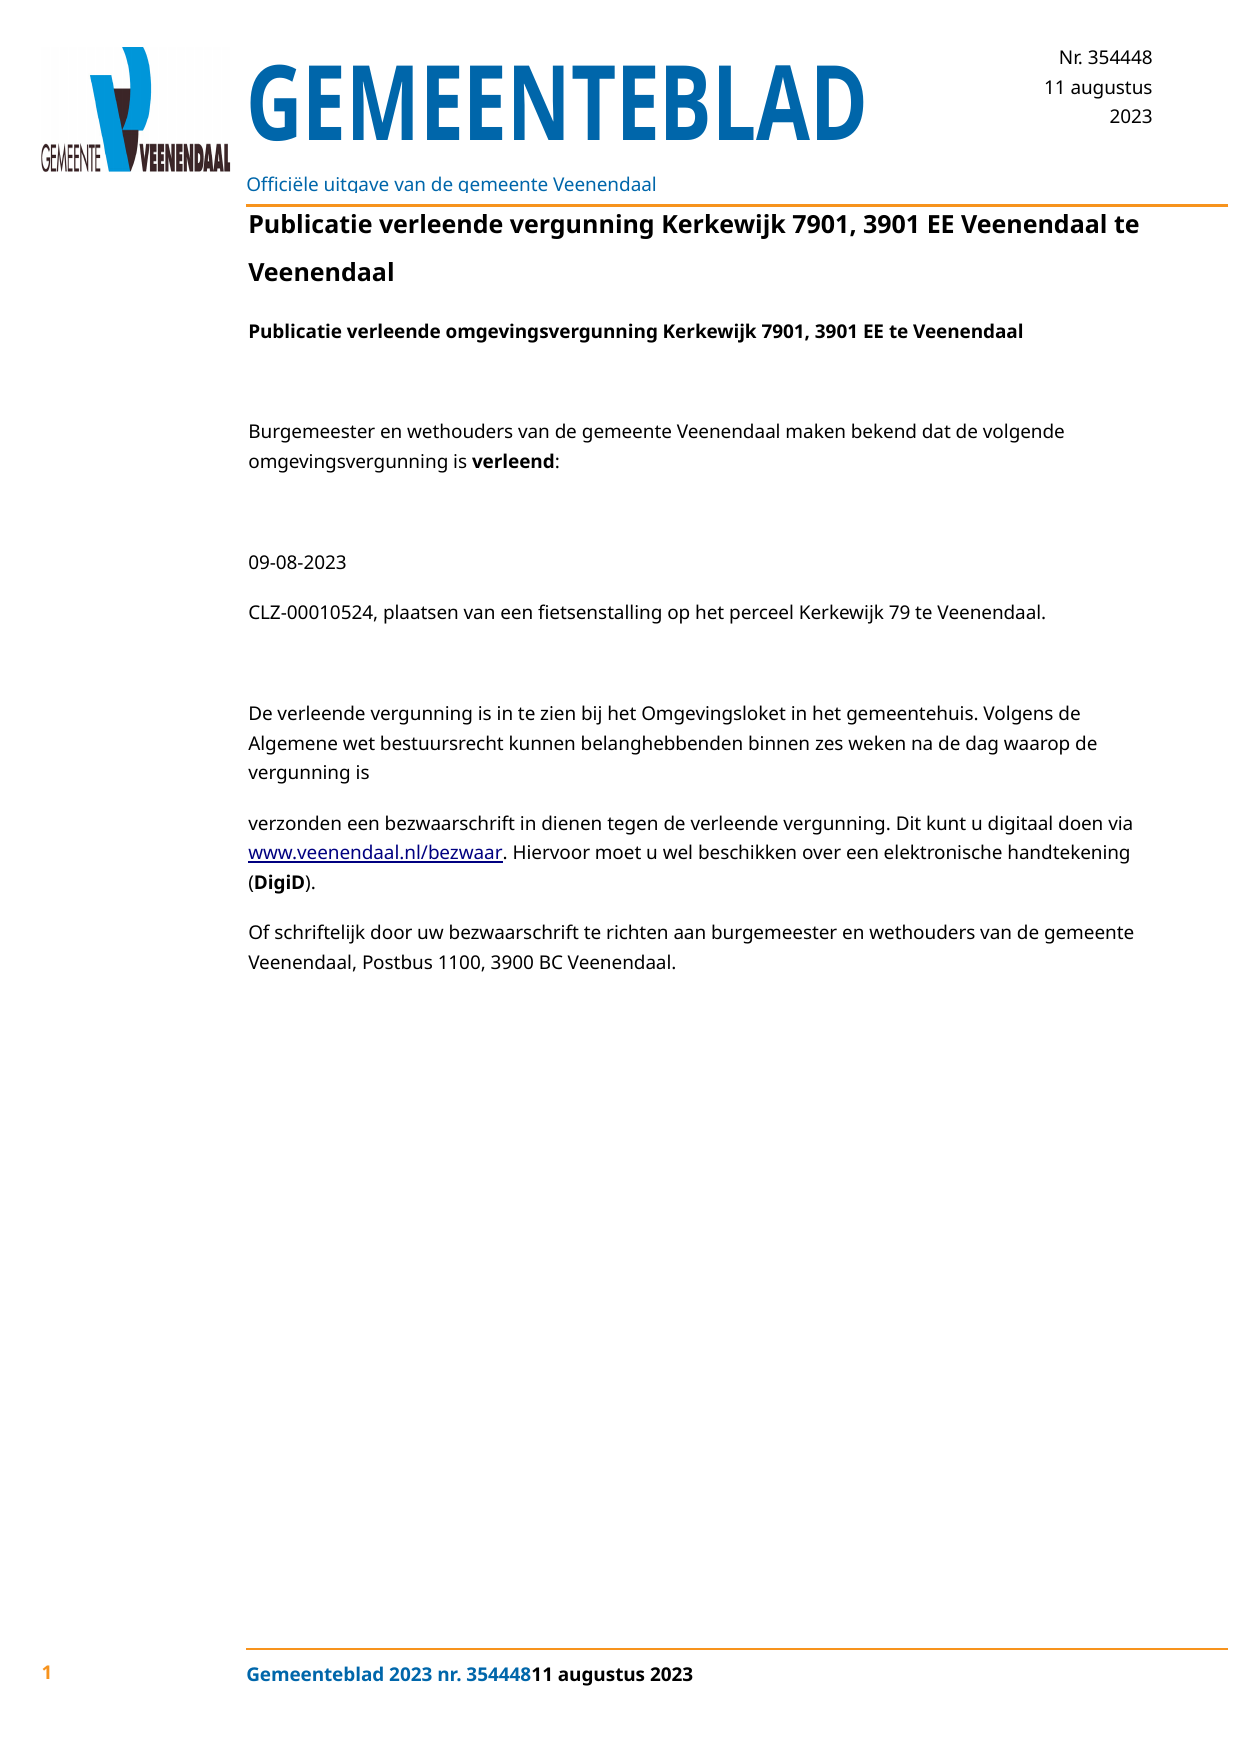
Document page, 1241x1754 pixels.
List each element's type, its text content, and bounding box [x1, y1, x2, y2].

text De verleende vergunning is in te zien bij het Omgevingsloket in het gemeentehuis. Volgens de Algemene wet bestuursrecht kunnen belanghebbenden binnen zes weken na de dag waarop de vergunning is [248, 700, 1152, 785]
text verzonden een bezwaarschrift in dienen tegen de verleende vergunning. Dit kunt u digitaal doen via www.veenendaal.nl/bezwaar. Hiervoor moet u wel beschikken over een elektronische handtekening (DigiD). [248, 810, 1152, 895]
text Of schriftelijk door uw bezwaarschrift te richten aan burgemeester en wethouders van de gemeente Veenendaal, Postbus 1100, 3900 BC Veenendaal. [248, 919, 1152, 975]
text Publicatie verleende omgevingsvergunning Kerkewijk 7901, 3901 EE te Veenendaal [248, 318, 1152, 344]
picture [41, 47, 130, 172]
text 09-08-2023 [248, 549, 1152, 575]
text CLZ-00010524, plaatsen van een fietsenstalling op het perceel Kerkewijk 79 te Veenendaal. [248, 599, 1152, 625]
text Publicatie verleende vergunning Kerkewijk 7901, 3901 EE Veenendaal te Veenendaal [248, 207, 1152, 288]
picture [123, 47, 231, 172]
text Burgemeester en wethouders van de gemeente Veenendaal maken bekend dat de volgende omgevingsvergunning is verleend: [248, 419, 1152, 474]
